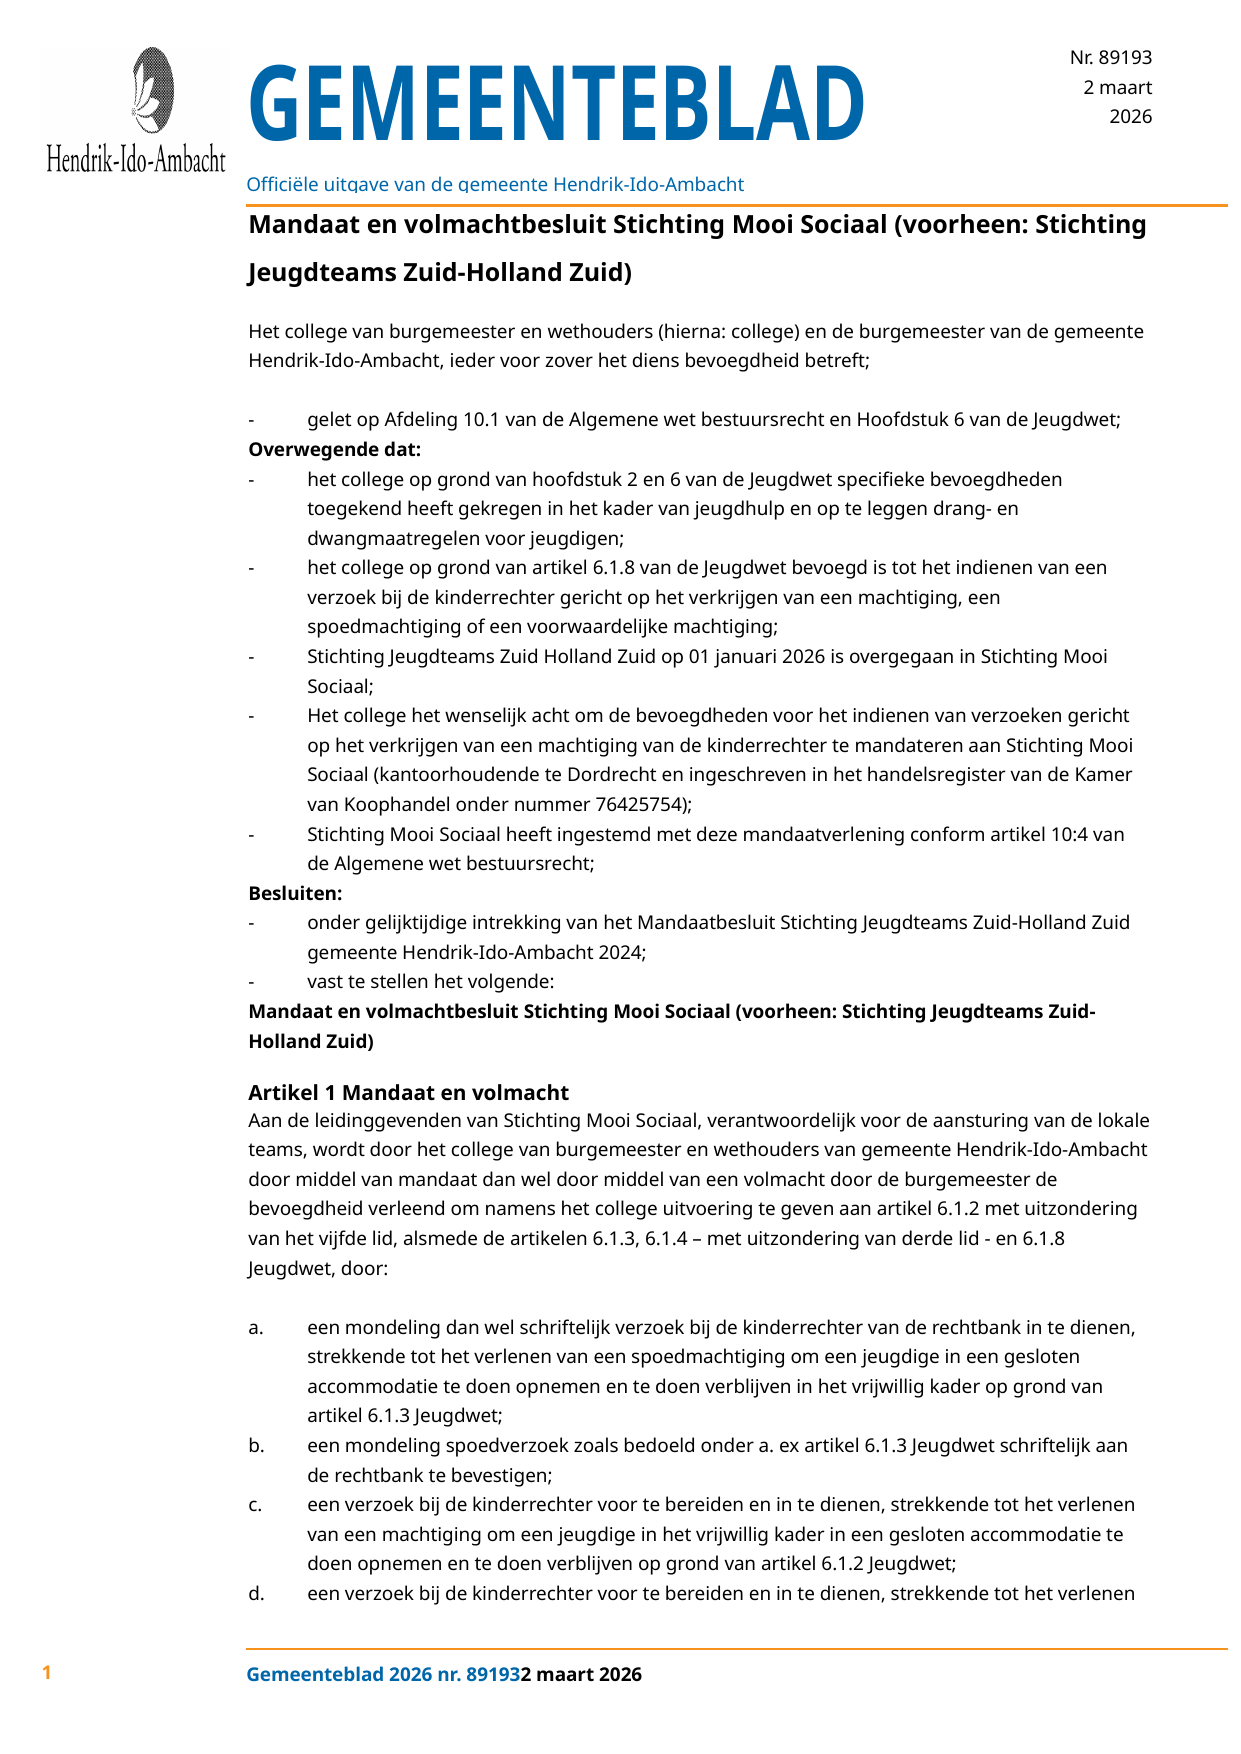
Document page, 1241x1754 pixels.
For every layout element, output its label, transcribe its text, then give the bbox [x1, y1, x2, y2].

text Mandaat en volmachtbesluit Stichting Mooi Sociaal (voorheen: Stichting Jeugdteams Zuid-Holland Zuid) [248, 207, 1152, 288]
list een verzoek bij de kinderrechter voor te bereiden en in te dienen, strekkende tot het verlenen [248, 1580, 1152, 1606]
list vast te stellen het volgende: [248, 969, 1152, 994]
text Artikel 1 Mandaat en volmacht [248, 1078, 1152, 1107]
list een mondeling spoedverzoek zoals bedoeld onder a. ex artikel 6.1.3 Jeugdwet schriftelijk aan de rechtbank te bevestigen; [248, 1432, 1152, 1487]
text Mandaat en volmachtbesluit Stichting Mooi Sociaal (voorheen: Stichting Jeugdteams Zuid-Holland Zuid) [248, 998, 1152, 1054]
list het college op grond van hoofdstuk 2 en 6 van de Jeugdwet specifieke bevoegdheden toegekend heeft gekregen in het kader van jeugdhulp en op te leggen drang- en dwangmaatregelen voor jeugdigen; [248, 466, 1152, 551]
text Aan de leidinggevenden van Stichting Mooi Sociaal, verantwoordelijk voor de aansturing van de lokale teams, wordt door het college van burgemeester en wethouders van gemeente Hendrik-Ido-Ambacht door middel van mandaat dan wel door middel van een volmacht door de burgemeester de bevoegdheid verleend om namens het college uitvoering te geven aan artikel 6.1.2 met uitzondering van het vijfde lid, alsmede de artikelen 6.1.3, 6.1.4 – met uitzondering van derde lid - en 6.1.8 Jeugdwet, door: [248, 1107, 1152, 1280]
list Stichting Jeugdteams Zuid Holland Zuid op 01 januari 2026 is overgegaan in Stichting Mooi Sociaal; [248, 643, 1152, 699]
list het college op grond van artikel 6.1.8 van de Jeugdwet bevoegd is tot het indienen van een verzoek bij de kinderrechter gericht op het verkrijgen van een machtiging, een spoedmachtiging of een voorwaardelijke machtiging; [248, 554, 1152, 639]
list een mondeling dan wel schriftelijk verzoek bij de kinderrechter van de rechtbank in te dienen, strekkende tot het verlenen van een spoedmachtiging om een jeugdige in een gesloten accommodatie te doen opnemen en te doen verblijven in het vrijwillig kader op grond van artikel 6.1.3 Jeugdwet; [248, 1314, 1152, 1428]
text Overwegende dat: [248, 436, 1152, 462]
list Het college het wenselijk acht om de bevoegdheden voor het indienen van verzoeken gericht op het verkrijgen van een machtiging van de kinderrechter te mandateren aan Stichting Mooi Sociaal (kantoorhoudende te Dordrecht en ingeschreven in het handelsregister van de Kamer van Koophandel onder nummer 76425754); [248, 702, 1152, 817]
picture [41, 47, 231, 172]
text Het college van burgemeester en wethouders (hierna: college) en de burgemeester van de gemeente Hendrik-Ido-Ambacht, ieder voor zover het diens bevoegdheid betreft; [248, 318, 1152, 373]
text Besluiten: [248, 880, 1152, 906]
list een verzoek bij de kinderrechter voor te bereiden en in te dienen, strekkende tot het verlenen van een machtiging om een jeugdige in het vrijwillig kader in een gesloten accommodatie te doen opnemen en te doen verblijven op grond van artikel 6.1.2 Jeugdwet; [248, 1491, 1152, 1576]
list Stichting Mooi Sociaal heeft ingestemd met deze mandaatverlening conform artikel 10:4 van de Algemene wet bestuursrecht; [248, 821, 1152, 876]
list gelet op Afdeling 10.1 van de Algemene wet bestuursrecht en Hoofdstuk 6 van de Jeugdwet; [248, 407, 1152, 432]
list onder gelijktijdige intrekking van het Mandaatbesluit Stichting Jeugdteams Zuid-Holland Zuid gemeente Hendrik-Ido-Ambacht 2024; [248, 909, 1152, 965]
